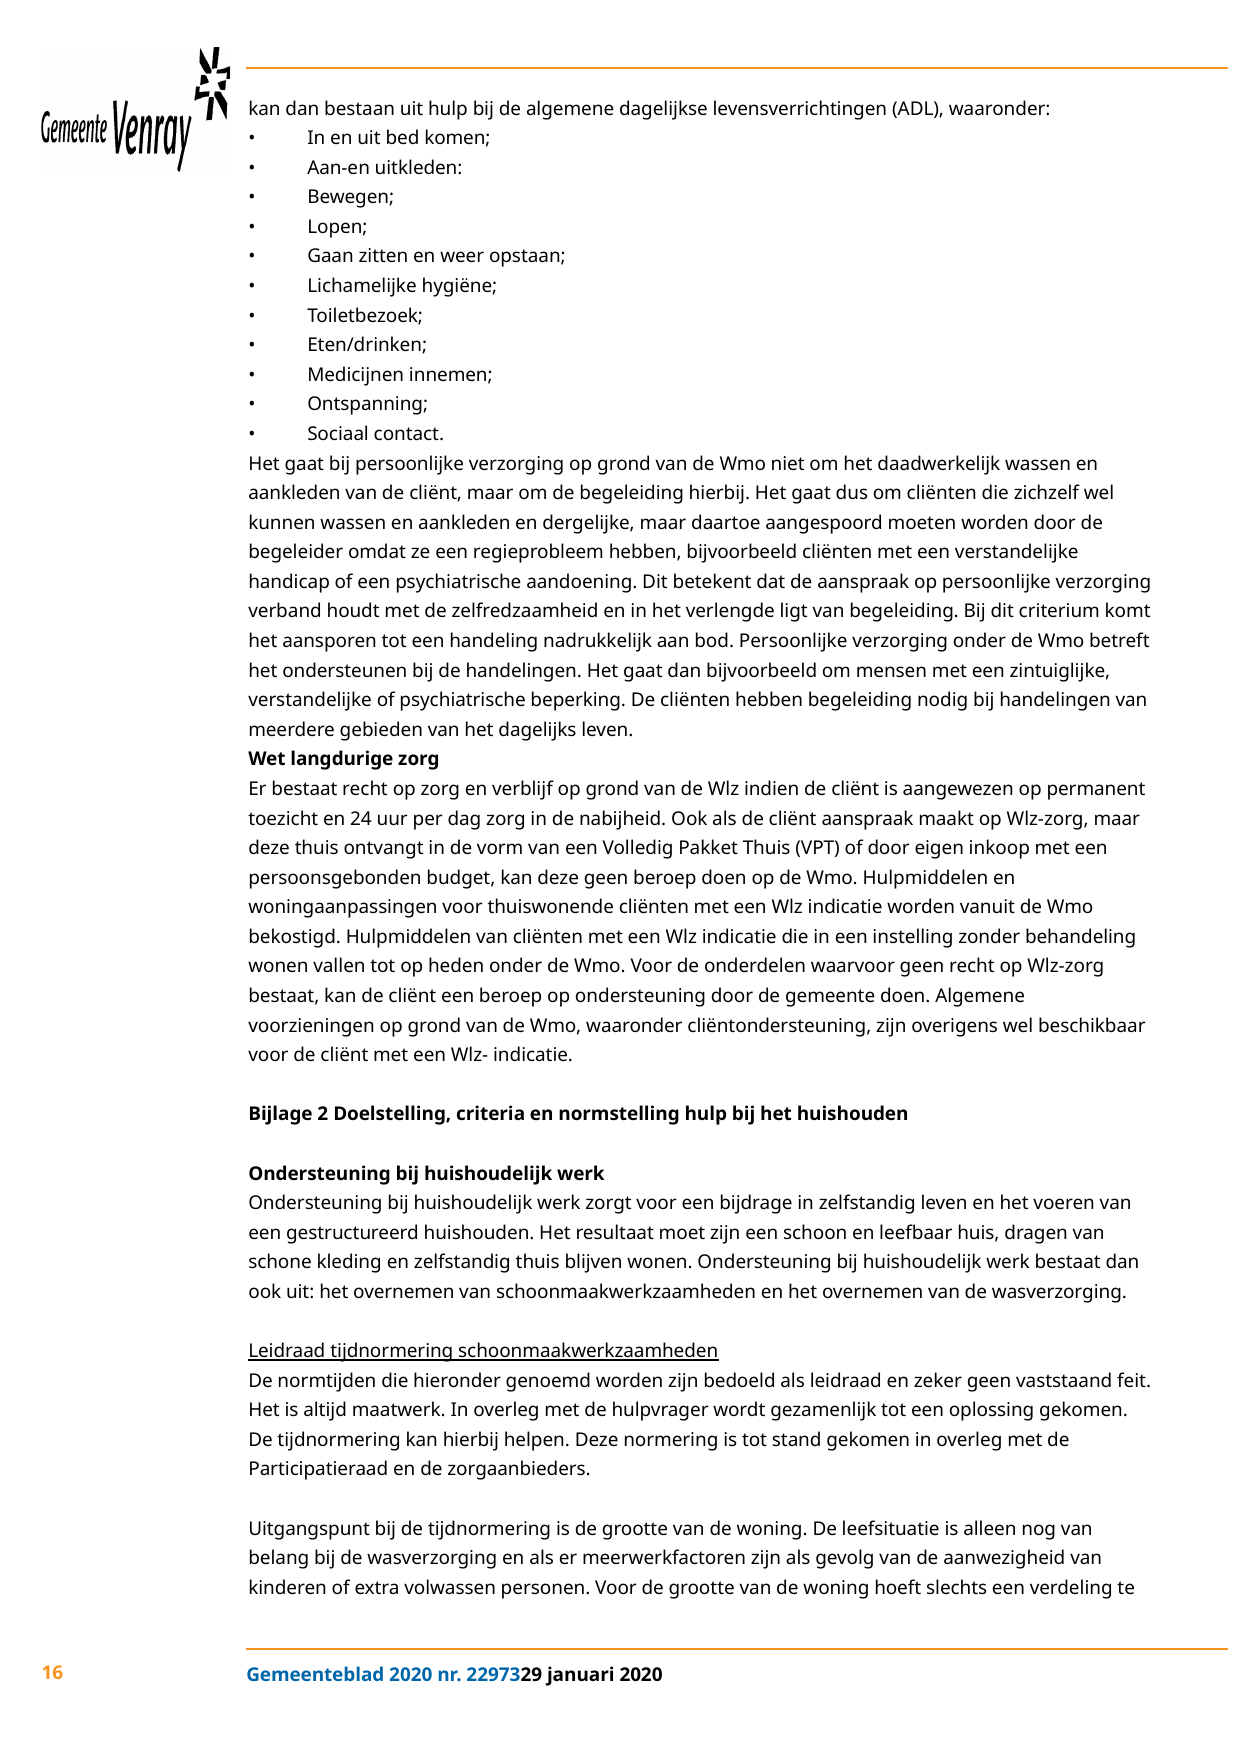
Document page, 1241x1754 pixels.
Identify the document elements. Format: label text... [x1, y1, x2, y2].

list Lopen; [248, 213, 1152, 239]
text Bijlage 2 Doelstelling, criteria en normstelling hulp bij het huishouden [248, 1101, 1152, 1126]
text Uitgangspunt bij de tijdnormering is de grootte van de woning. De leefsituatie is alleen nog van belang bij de wasverzorging en als er meerwerkfactoren zijn als gevolg van de aanwezigheid van kinderen of extra volwassen personen. Voor de grootte van de woning hoeft slechts een verdeling te [248, 1515, 1152, 1600]
text Er bestaat recht op zorg en verblijf op grond van de Wlz indien de cliënt is aangewezen op permanent toezicht en 24 uur per dag zorg in de nabijheid. Ook als de cliënt aanspraak maakt op Wlz-zorg, maar deze thuis ontvangt in de vorm van een Volledig Pakket Thuis (VPT) of door eigen inkoop met een persoonsgebonden budget, kan deze geen beroep doen op de Wmo. Hulpmiddelen en woningaanpassingen voor thuiswonende cliënten met een Wlz indicatie worden vanuit de Wmo bekostigd. Hulpmiddelen van cliënten met een Wlz indicatie die in een instelling zonder behandeling wonen vallen tot op heden onder de Wmo. Voor de onderdelen waarvoor geen recht op Wlz-zorg bestaat, kan de cliënt een beroep op ondersteuning door de gemeente doen. Algemene voorzieningen op grond van de Wmo, waaronder cliëntondersteuning, zijn overigens wel beschikbaar voor de cliënt met een Wlz- indicatie. [248, 775, 1152, 1067]
text De normtijden die hieronder genoemd worden zijn bedoeld als leidraad en zeker geen vaststaand feit. Het is altijd maatwerk. In overleg met de hulpvrager wordt gezamenlijk tot een oplossing gekomen. De tijdnormering kan hierbij helpen. Deze normering is tot stand gekomen in overleg met de Participatieraad en de zorgaanbieders. [248, 1367, 1152, 1481]
list In en uit bed komen; [248, 124, 1152, 150]
list Aan-en uitkleden: [248, 154, 1152, 180]
list Medicijnen innemen; [248, 361, 1152, 387]
list Lichamelijke hygiëne; [248, 272, 1152, 298]
list Ontspanning; [248, 391, 1152, 416]
text Ondersteuning bij huishoudelijk werk zorgt voor een bijdrage in zelfstandig leven en het voeren van een gestructureerd huishouden. Het resultaat moet zijn een schoon en leefbaar huis, dragen van schone kleding en zelfstandig thuis blijven wonen. Ondersteuning bij huishoudelijk werk bestaat dan ook uit: het overnemen van schoonmaakwerkzaamheden en het overnemen van de wasverzorging. [248, 1189, 1152, 1304]
list Bewegen; [248, 183, 1152, 209]
list Sociaal contact. [248, 420, 1152, 446]
list Toiletbezoek; [248, 302, 1152, 328]
picture [41, 47, 231, 172]
text Wet langdurige zorg [248, 746, 1152, 771]
text kan dan bestaan uit hulp bij de algemene dagelijkse levensverrichtingen (ADL), waaronder: [248, 95, 1152, 121]
list Gaan zitten en weer opstaan; [248, 243, 1152, 268]
list Eten/drinken; [248, 331, 1152, 357]
text Het gaat bij persoonlijke verzorging op grond van de Wmo niet om het daadwerkelijk wassen en aankleden van de cliënt, maar om de begeleiding hierbij. Het gaat dus om cliënten die zichzelf wel kunnen wassen en aankleden en dergelijke, maar daartoe aangespoord moeten worden door de begeleider omdat ze een regieprobleem hebben, bijvoorbeeld cliënten met een verstandelijke handicap of een psychiatrische aandoening. Dit betekent dat de aanspraak op persoonlijke verzorging verband houdt met de zelfredzaamheid en in het verlengde ligt van begeleiding. Bij dit criterium komt het aansporen tot een handeling nadrukkelijk aan bod. Persoonlijke verzorging onder de Wmo betreft het ondersteunen bij de handelingen. Het gaat dan bijvoorbeeld om mensen met een zintuiglijke, verstandelijke of psychiatrische beperking. De cliënten hebben begeleiding nodig bij handelingen van meerdere gebieden van het dagelijks leven. [248, 450, 1152, 742]
text Ondersteuning bij huishoudelijk werk [248, 1160, 1152, 1186]
text Leidraad tijdnormering schoonmaakwerkzaamheden [248, 1337, 1152, 1363]
